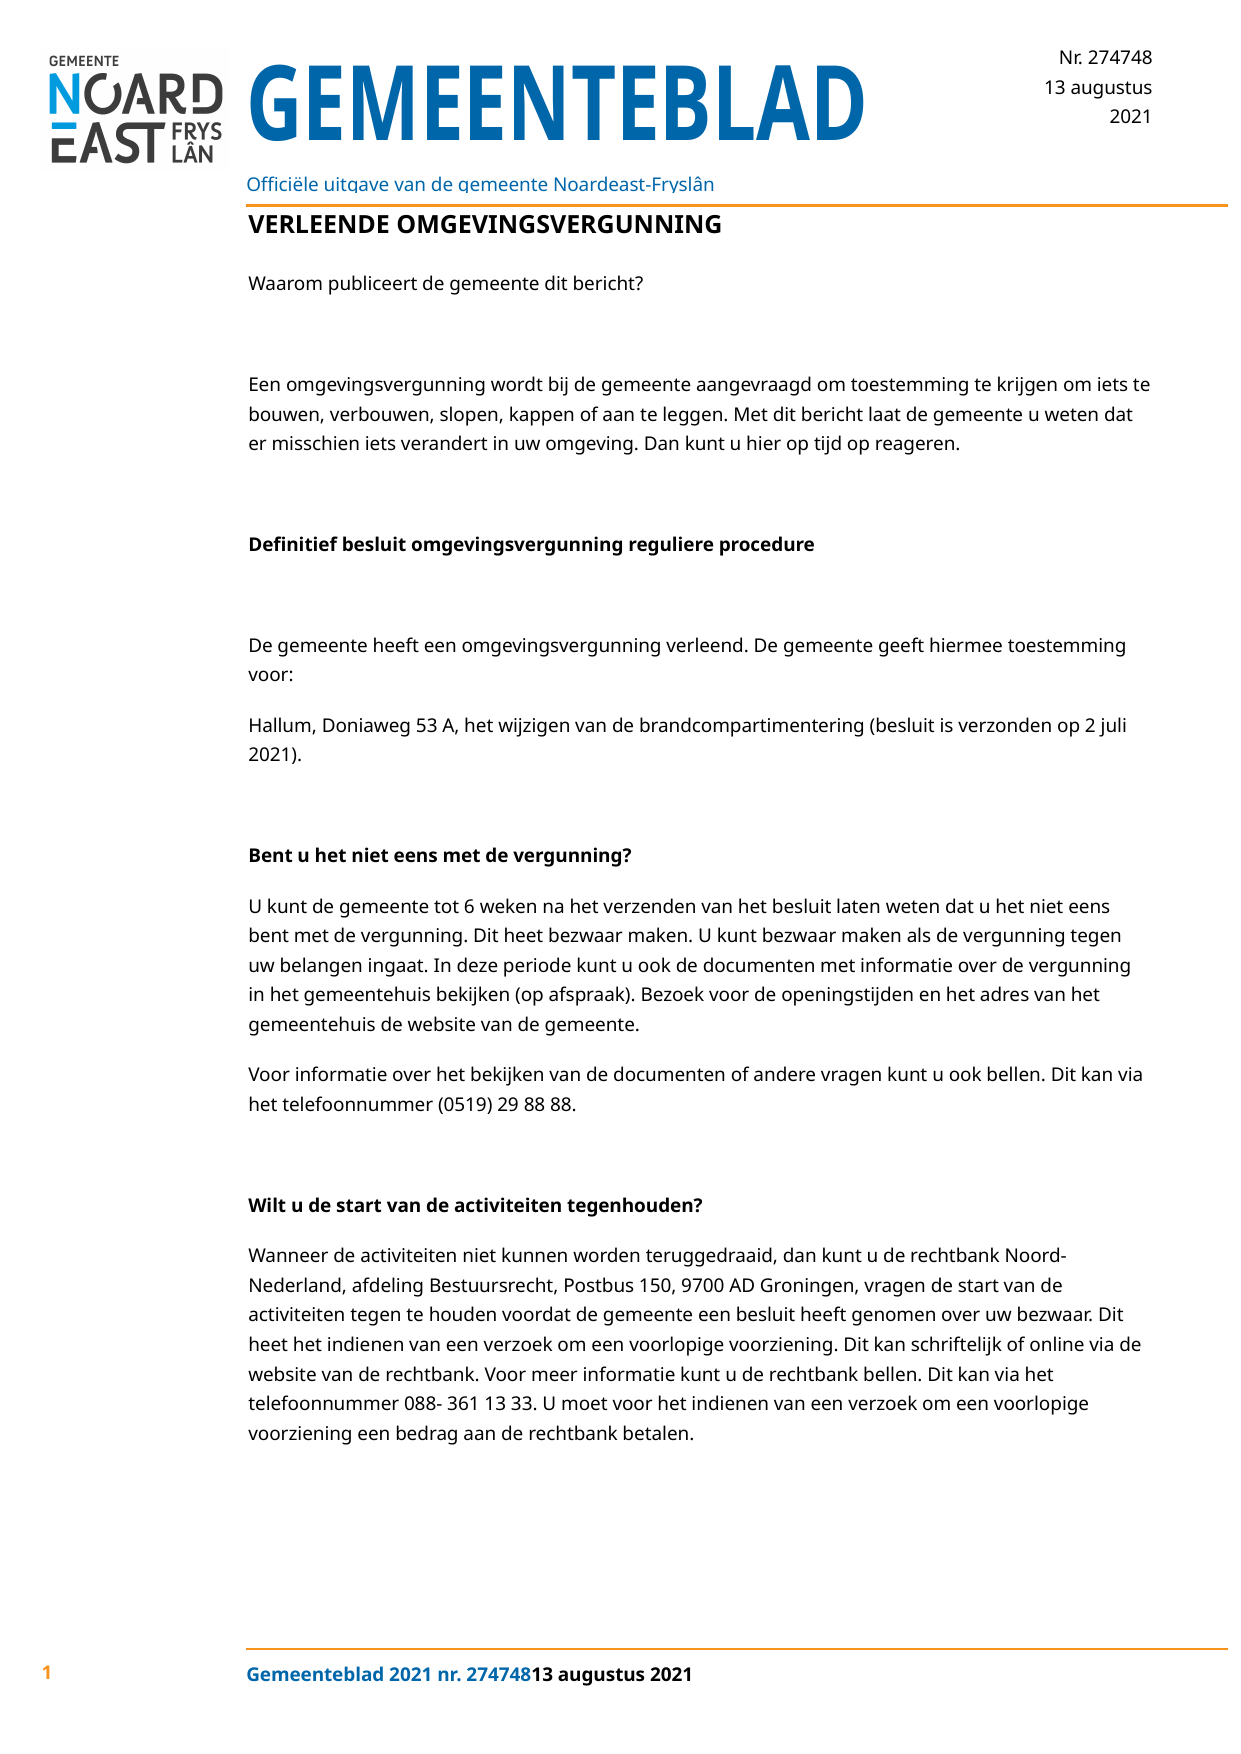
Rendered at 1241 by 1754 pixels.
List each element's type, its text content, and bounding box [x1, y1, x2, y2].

text VERLEENDE OMGEVINGSVERGUNNING [248, 207, 1152, 241]
text Hallum, Doniaweg 53 A, het wijzigen van de brandcompartimentering (besluit is verzonden op 2 juli 2021). [248, 712, 1152, 767]
text Wilt u de start van de activiteiten tegenhouden? [248, 1192, 1152, 1218]
text U kunt de gemeente tot 6 weken na het verzenden van het besluit laten weten dat u het niet eens bent met de vergunning. Dit heet bezwaar maken. U kunt bezwaar maken als de vergunning tegen uw belangen ingaat. In deze periode kunt u ook de documenten met informatie over de vergunning in het gemeentehuis bekijken (op afspraak). Bezoek voor de openingstijden en het adres van het gemeentehuis de website van de gemeente. [248, 893, 1152, 1037]
text Wanneer de activiteiten niet kunnen worden teruggedraaid, dan kunt u de rechtbank Noord-Nederland, afdeling Bestuursrecht, Postbus 150, 9700 AD Groningen, vragen de start van de activiteiten tegen te houden voordat de gemeente een besluit heeft genomen over uw bezwaar. Dit heet het indienen van een verzoek om een voorlopige voorziening. Dit kan schriftelijk of online via de website van de rechtbank. Voor meer informatie kunt u de rechtbank bellen. Dit kan via het telefoonnummer 088- 361 13 33. U moet voor het indienen van een verzoek om een voorlopige voorziening een bedrag aan de rechtbank betalen. [248, 1242, 1152, 1446]
text Bent u het niet eens met de vergunning? [248, 842, 1152, 868]
text Voor informatie over het bekijken van de documenten of andere vragen kunt u ook bellen. Dit kan via het telefoonnummer (0519) 29 88 88. [248, 1062, 1152, 1117]
text De gemeente heeft een omgevingsvergunning verleend. De gemeente geeft hiermee toestemming voor: [248, 632, 1152, 687]
picture [41, 47, 231, 172]
text Een omgevingsvergunning wordt bij de gemeente aangevraagd om toestemming te krijgen om iets te bouwen, verbouwen, slopen, kappen of aan te leggen. Met dit bericht laat de gemeente u weten dat er misschien iets verandert in uw omgeving. Dan kunt u hier op tijd op reageren. [248, 371, 1152, 456]
text Waarom publiceert de gemeente dit bericht? [248, 270, 1152, 296]
text Definitief besluit omgevingsvergunning reguliere procedure [248, 531, 1152, 557]
